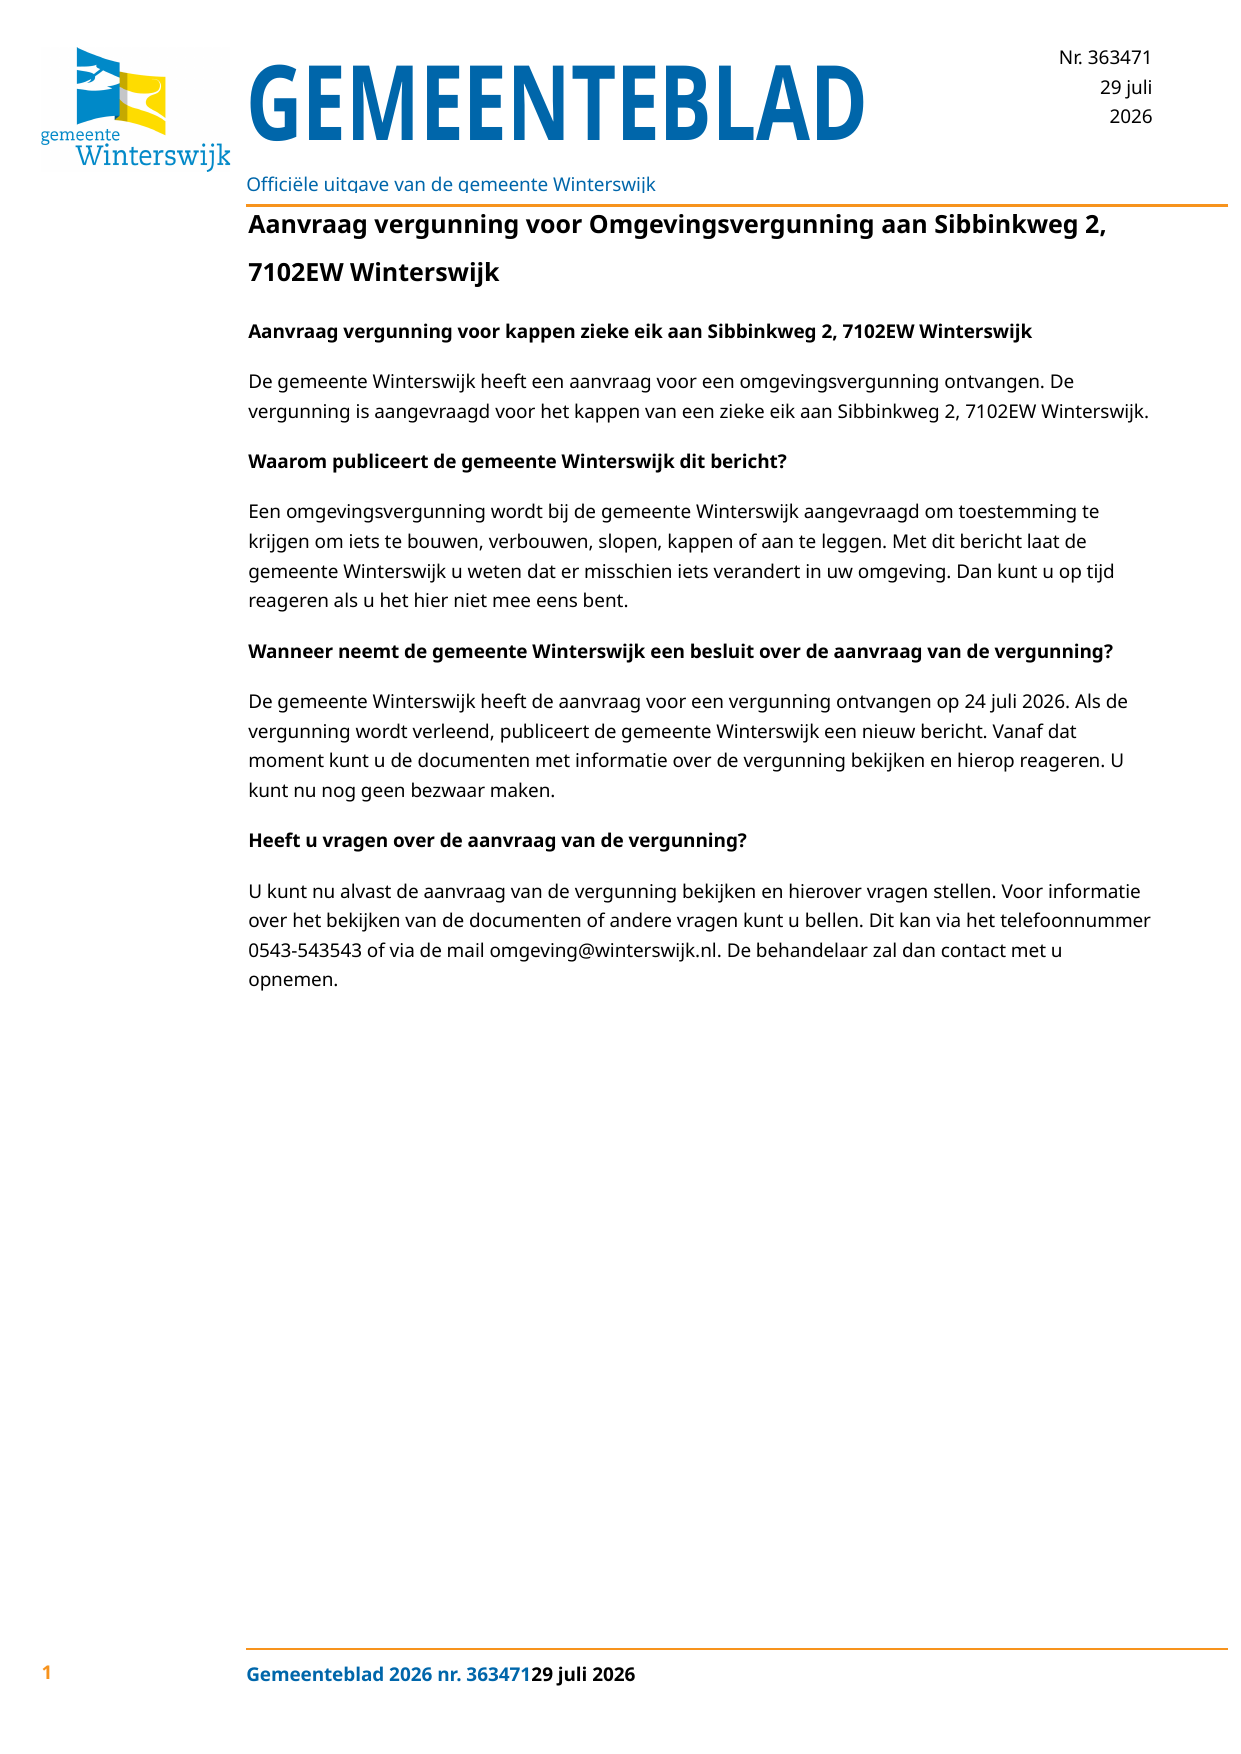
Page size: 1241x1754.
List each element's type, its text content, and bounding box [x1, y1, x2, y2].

text Waarom publiceert de gemeente Winterswijk dit bericht? [248, 448, 1152, 474]
text Een omgevingsvergunning wordt bij de gemeente Winterswijk aangevraagd om toestemming te krijgen om iets te bouwen, verbouwen, slopen, kappen of aan te leggen. Met dit bericht laat de gemeente Winterswijk u weten dat er misschien iets verandert in uw omgeving. Dan kunt u op tijd reageren als u het hier niet mee eens bent. [248, 499, 1152, 613]
text U kunt nu alvast de aanvraag van de vergunning bekijken en hierover vragen stellen. Voor informatie over het bekijken van de documenten of andere vragen kunt u bellen. Dit kan via het telefoonnummer 0543-543543 of via de mail omgeving@winterswijk.nl. De behandelaar zal dan contact met u opnemen. [248, 878, 1152, 992]
picture [41, 47, 231, 172]
text Aanvraag vergunning voor kappen zieke eik aan Sibbinkweg 2, 7102EW Winterswijk [248, 318, 1152, 344]
picture [225, 153, 231, 162]
text Heeft u vragen over de aanvraag van de vergunning? [248, 827, 1152, 853]
text De gemeente Winterswijk heeft de aanvraag voor een vergunning ontvangen op 24 juli 2026. Als de vergunning wordt verleend, publiceert de gemeente Winterswijk een nieuw bericht. Vanaf dat moment kunt u de documenten met informatie over de vergunning bekijken en hierop reageren. U kunt nu nog geen bezwaar maken. [248, 688, 1152, 803]
text Aanvraag vergunning voor Omgevingsvergunning aan Sibbinkweg 2, 7102EW Winterswijk [248, 207, 1152, 288]
text Wanneer neemt de gemeente Winterswijk een besluit over de aanvraag van de vergunning? [248, 638, 1152, 664]
text De gemeente Winterswijk heeft een aanvraag voor een omgevingsvergunning ontvangen. De vergunning is aangevraagd voor het kappen van een zieke eik aan Sibbinkweg 2, 7102EW Winterswijk. [248, 368, 1152, 424]
